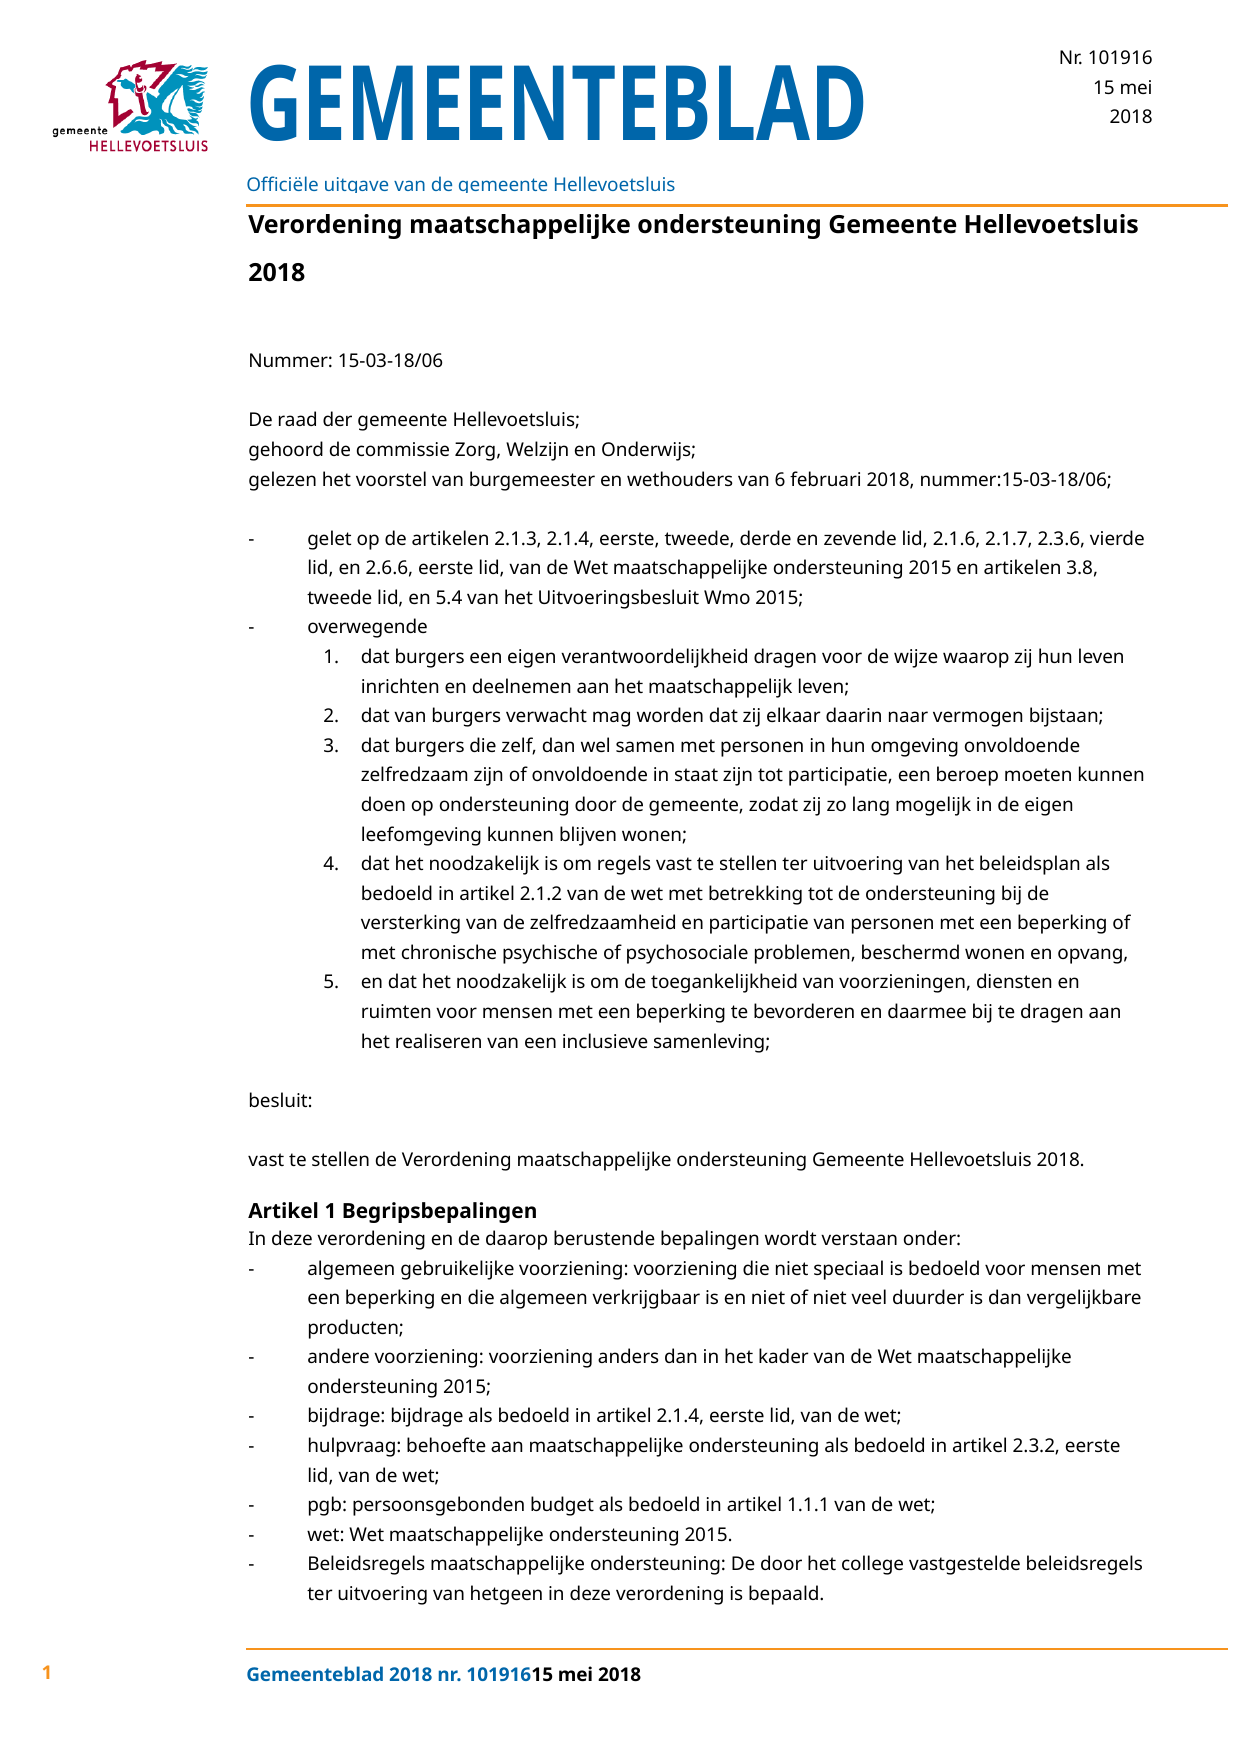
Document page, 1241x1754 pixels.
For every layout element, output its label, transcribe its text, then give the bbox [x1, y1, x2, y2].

list dat burgers een eigen verantwoordelijkheid dragen voor de wijze waarop zij hun leven inrichten en deelnemen aan het maatschappelijk leven; [323, 643, 1152, 699]
list dat burgers die zelf, dan wel samen met personen in hun omgeving onvoldoende zelfredzaam zijn of onvoldoende in staat zijn tot participatie, een beroep moeten kunnen doen op ondersteuning door de gemeente, zodat zij zo lang mogelijk in de eigen leefomgeving kunnen blijven wonen; [323, 732, 1152, 847]
list en dat het noodzakelijk is om de toegankelijkheid van voorzieningen, diensten en ruimten voor mensen met een beperking te bevorderen en daarmee bij te dragen aan het realiseren van een inclusieve samenleving; [323, 969, 1152, 1054]
list overwegende [248, 614, 1152, 639]
text besluit: [248, 1087, 1152, 1113]
text Verordening maatschappelijke ondersteuning Gemeente Hellevoetsluis 2018 [248, 207, 1152, 288]
list Beleidsregels maatschappelijke ondersteuning: De door het college vastgestelde beleidsregels ter uitvoering van hetgeen in deze verordening is bepaald. [248, 1551, 1152, 1606]
text De raad der gemeente Hellevoetsluis; [248, 407, 1152, 432]
list pgb: persoonsgebonden budget als bedoeld in artikel 1.1.1 van de wet; [248, 1491, 1152, 1517]
picture [41, 47, 231, 172]
list dat het noodzakelijk is om regels vast te stellen ter uitvoering van het beleidsplan als bedoeld in artikel 2.1.2 van de wet met betrekking tot de ondersteuning bij de versterking van de zelfredzaamheid en participatie van personen met een beperking of met chronische psychische of psychosociale problemen, beschermd wonen en opvang, [323, 850, 1152, 965]
list bijdrage: bijdrage als bedoeld in artikel 2.1.4, eerste lid, van de wet; [248, 1403, 1152, 1428]
text gelezen het voorstel van burgemeester en wethouders van 6 februari 2018, nummer:15-03-18/06; [248, 466, 1152, 492]
list wet: Wet maatschappelijke ondersteuning 2015. [248, 1521, 1152, 1547]
text Artikel 1 Begripsbepalingen [248, 1197, 1152, 1225]
text Nummer: 15-03-18/06 [248, 347, 1152, 373]
list dat van burgers verwacht mag worden dat zij elkaar daarin naar vermogen bijstaan; [323, 702, 1152, 728]
list andere voorziening: voorziening anders dan in het kader van de Wet maatschappelijke ondersteuning 2015; [248, 1343, 1152, 1399]
text In deze verordening en de daarop berustende bepalingen wordt verstaan onder: [248, 1225, 1152, 1251]
text vast te stellen de Verordening maatschappelijke ondersteuning Gemeente Hellevoetsluis 2018. [248, 1146, 1152, 1172]
text gehoord de commissie Zorg, Welzijn en Onderwijs; [248, 436, 1152, 462]
list gelet op de artikelen 2.1.3, 2.1.4, eerste, tweede, derde en zevende lid, 2.1.6, 2.1.7, 2.3.6, vierde lid, en 2.6.6, eerste lid, van de Wet maatschappelijke ondersteuning 2015 en artikelen 3.8, tweede lid, en 5.4 van het Uitvoeringsbesluit Wmo 2015; [248, 525, 1152, 610]
list algemeen gebruikelijke voorziening: voorziening die niet speciaal is bedoeld voor mensen met een beperking en die algemeen verkrijgbaar is en niet of niet veel duurder is dan vergelijkbare producten; [248, 1255, 1152, 1339]
list hulpvraag: behoefte aan maatschappelijke ondersteuning als bedoeld in artikel 2.3.2, eerste lid, van de wet; [248, 1432, 1152, 1487]
